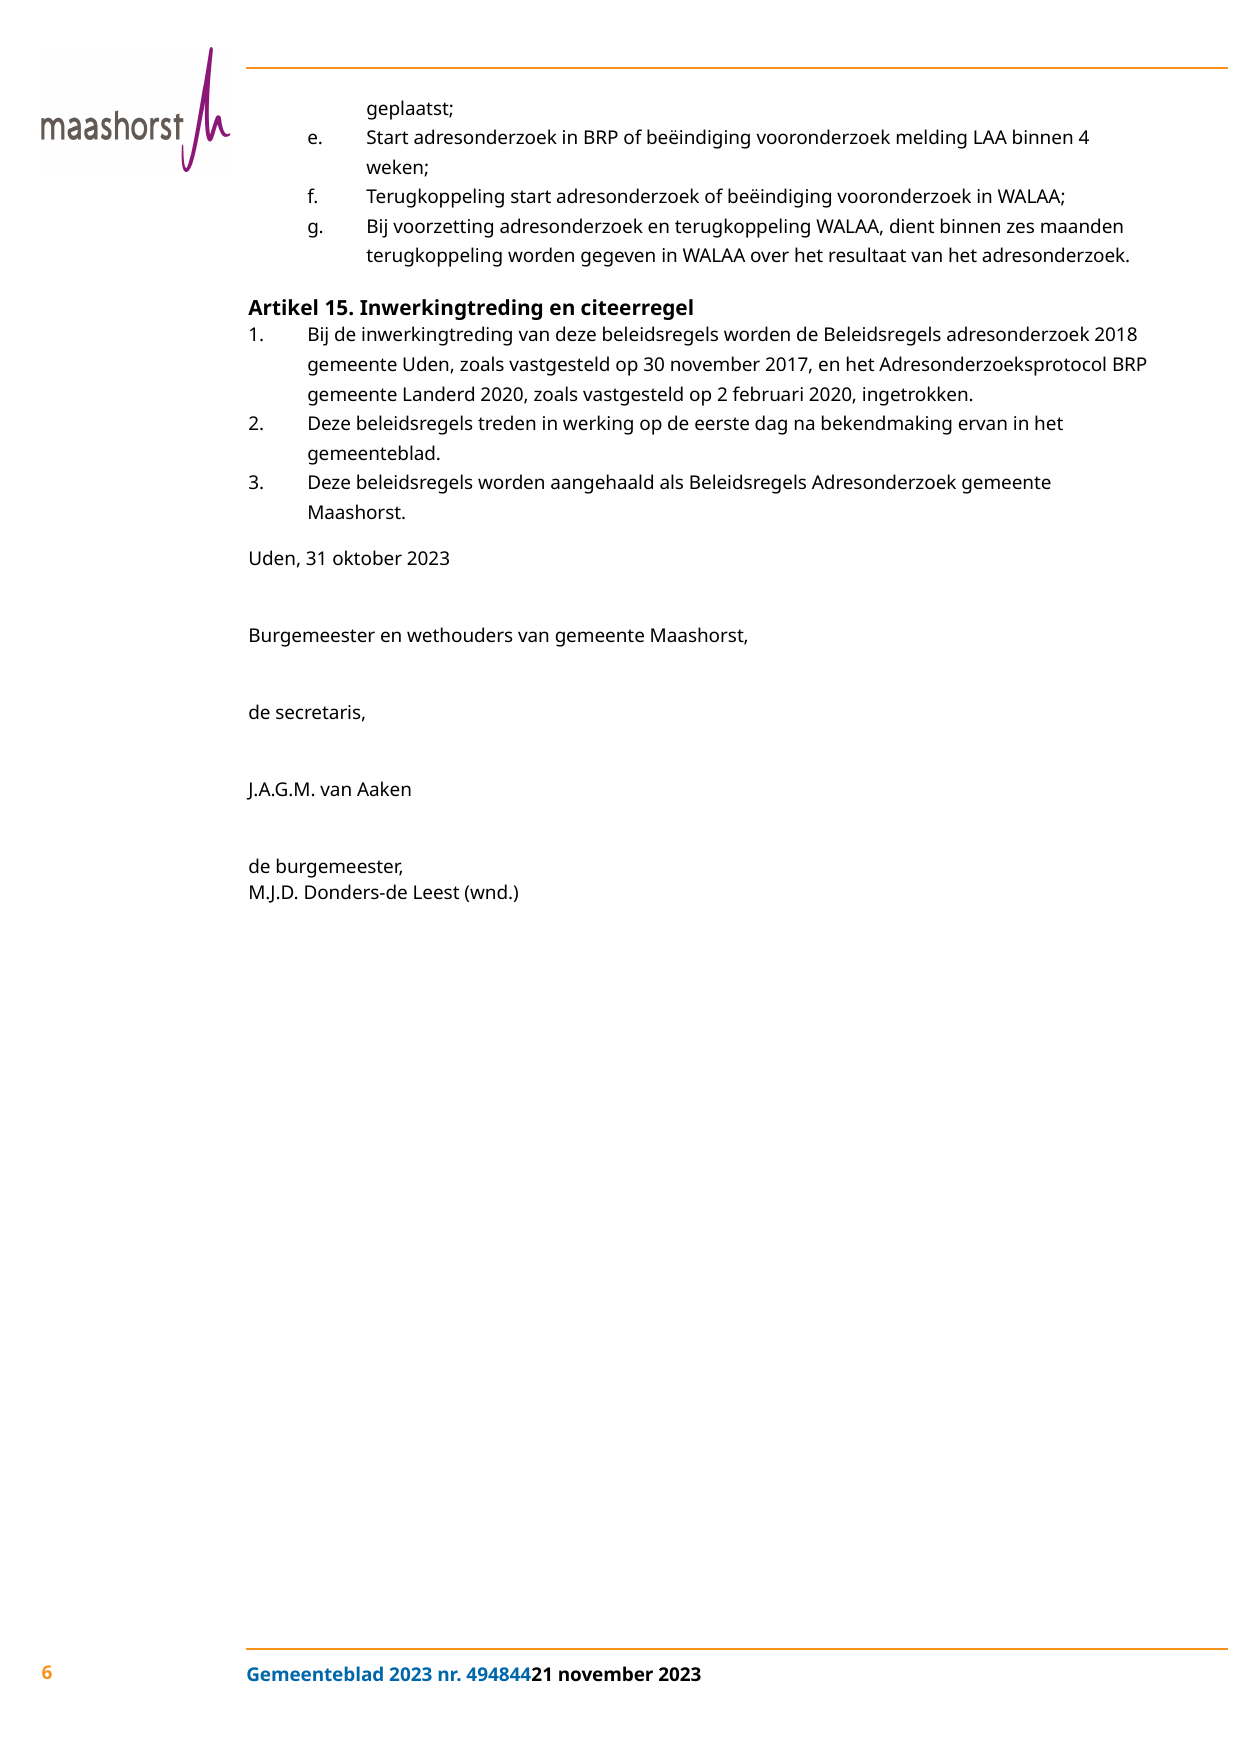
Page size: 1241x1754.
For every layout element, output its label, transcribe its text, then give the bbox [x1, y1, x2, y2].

list Terugkoppeling start adresonderzoek of beëindiging vooronderzoek in WALAA; [307, 183, 1152, 209]
picture [41, 47, 231, 172]
list Bij voorzetting adresonderzoek en terugkoppeling WALAA, dient binnen zes maanden terugkoppeling worden gegeven in WALAA over het resultaat van het adresonderzoek. [307, 213, 1152, 268]
text de secretaris, [248, 699, 1152, 725]
list Deze beleidsregels treden in werking op de eerste dag na bekendmaking ervan in het gemeenteblad. [248, 410, 1152, 466]
list Start adresonderzoek in BRP of beëindiging vooronderzoek melding LAA binnen 4 weken; [307, 124, 1152, 180]
text Uden, 31 oktober 2023 [248, 545, 1152, 570]
text Artikel 15. Inwerkingtreding en citeerregel [248, 293, 1152, 322]
list Bij de inwerkingtreding van deze beleidsregels worden de Beleidsregels adresonderzoek 2018 gemeente Uden, zoals vastgesteld op 30 november 2017, en het Adresonderzoeksprotocol BRP gemeente Landerd 2020, zoals vastgesteld op 2 februari 2020, ingetrokken. [248, 322, 1152, 406]
text M.J.D. Donders-de Leest (wnd.) [248, 879, 1152, 905]
text Burgemeester en wethouders van gemeente Maashorst, [248, 622, 1152, 648]
list geplaatst; [307, 95, 1152, 121]
text de burgemeester, [248, 853, 1152, 879]
text J.A.G.M. van Aaken [248, 776, 1152, 802]
list Deze beleidsregels worden aangehaald als Beleidsregels Adresonderzoek gemeente Maashorst. [248, 469, 1152, 525]
